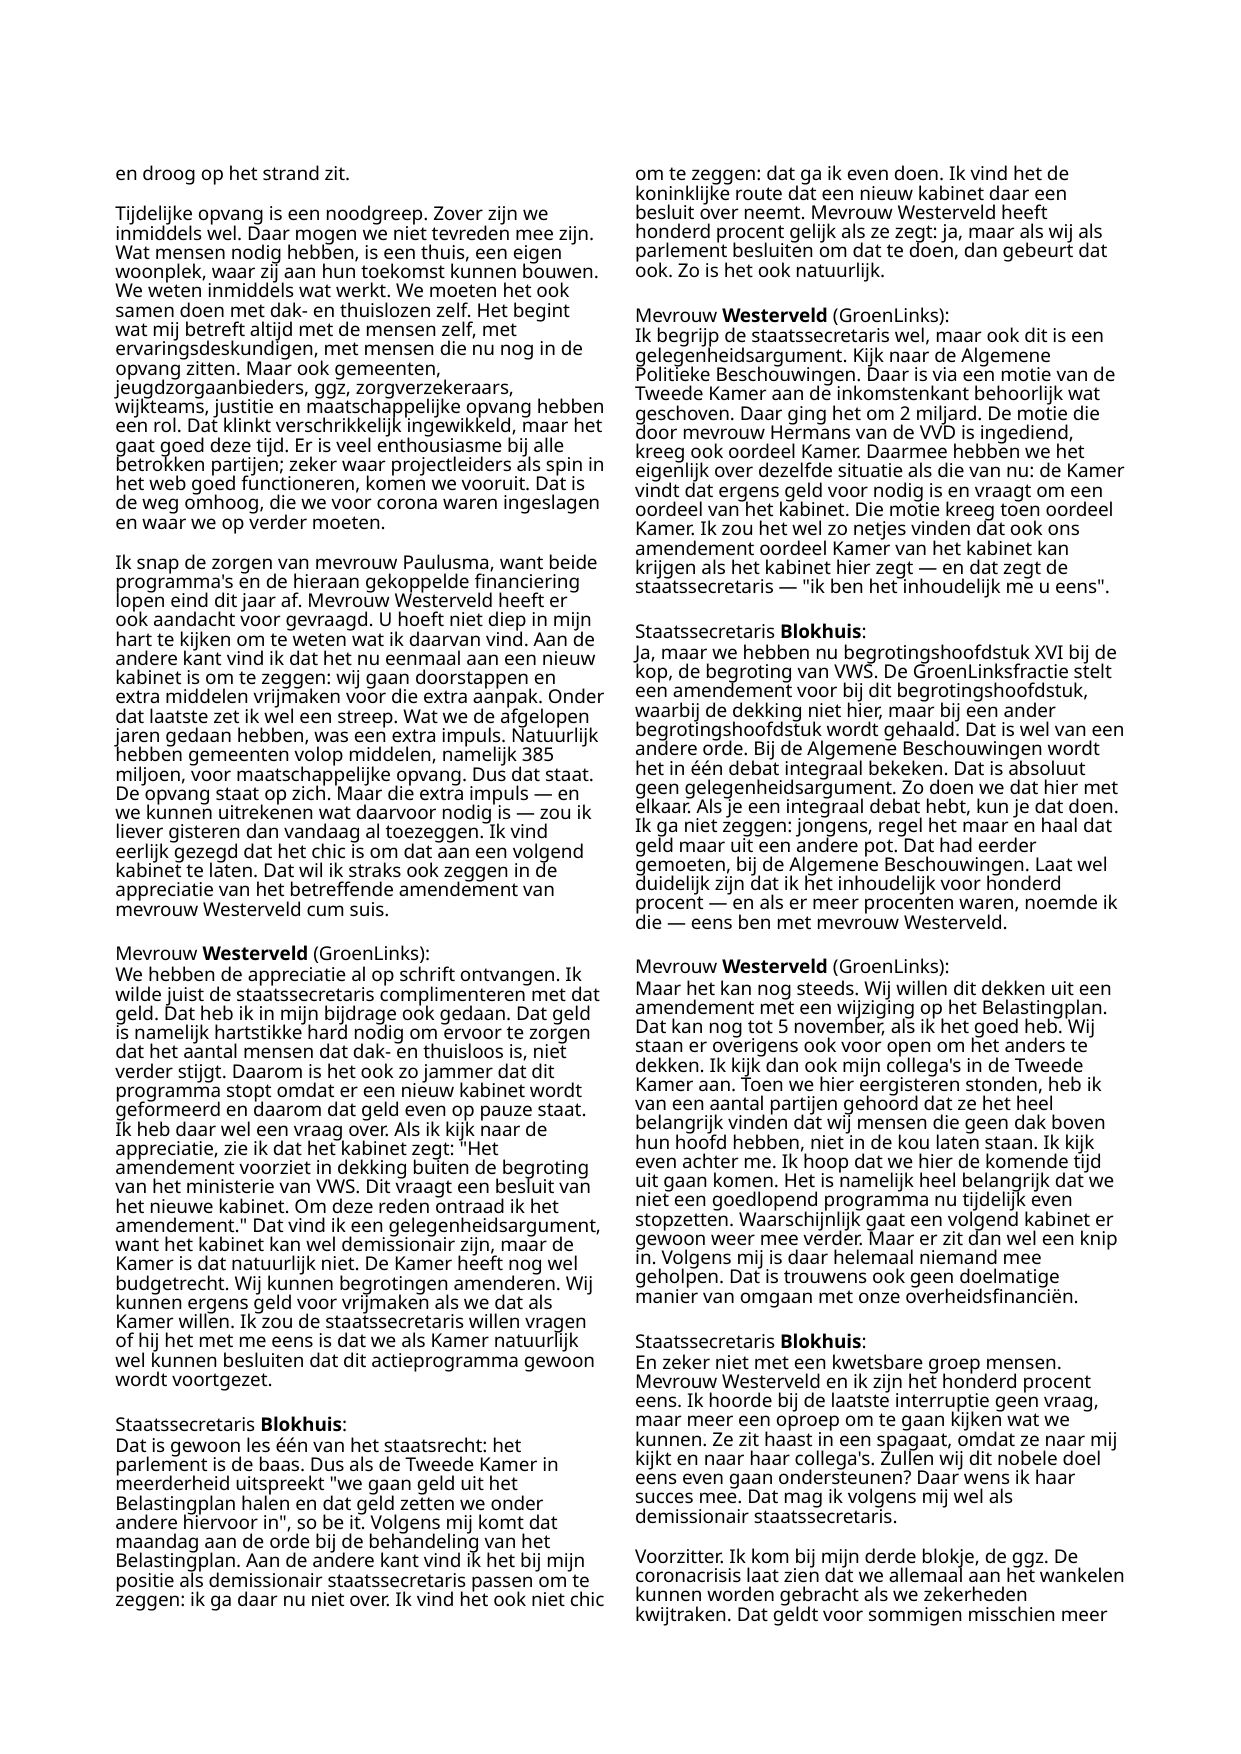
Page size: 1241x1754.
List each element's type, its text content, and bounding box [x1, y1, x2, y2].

text Mevrouw Westerveld (GroenLinks): [115, 941, 605, 966]
text Ik snap de zorgen van mevrouw Paulusma, want beide programma's en de hieraan gekoppelde financiering lopen eind dit jaar af. Mevrouw Westerveld heeft er ook aandacht voor gevraagd. U hoeft niet diep in mijn hart te kijken om te weten wat ik daarvan vind. Aan de andere kant vind ik dat het nu eenmaal aan een nieuw kabinet is om te zeggen: wij gaan doorstappen en extra middelen vrijmaken voor die extra aanpak. Onder dat laatste zet ik wel een streep. Wat we de afgelopen jaren gedaan hebben, was een extra impuls. Natuurlijk hebben gemeenten volop middelen, namelijk 385 miljoen, voor maatschappelijke opvang. Dus dat staat. De opvang staat op zich. Maar die extra impuls — en we kunnen uitrekenen wat daarvoor nodig is — zou ik liever gisteren dan vandaag al toezeggen. Ik vind eerlijk gezegd dat het chic is om dat aan een volgend kabinet te laten. Dat wil ik straks ook zeggen in de appreciatie van het betreffende amendement van mevrouw Westerveld cum suis. [115, 554, 605, 920]
text Dat is gewoon les één van het staatsrecht: het parlement is de baas. Dus als de Tweede Kamer in meerderheid uitspreekt "we gaan geld uit het Belastingplan halen en dat geld zetten we onder andere hiervoor in", so be it. Volgens mij komt dat maandag aan de orde bij de behandeling van het Belastingplan. Aan de andere kant vind ik het bij mijn positie als demissionair staatssecretaris passen om te zeggen: ik ga daar nu niet over. Ik vind het ook niet chic [115, 1437, 605, 1610]
text om te zeggen: dat ga ik even doen. Ik vind het de koninklijke route dat een nieuw kabinet daar een besluit over neemt. Mevrouw Westerveld heeft honderd procent gelijk als ze zegt: ja, maar als wij als parlement besluiten om dat te doen, dan gebeurt dat ook. Zo is het ook natuurlijk. [635, 165, 1125, 281]
text Mevrouw Westerveld (GroenLinks): [635, 954, 1125, 979]
text Maar het kan nog steeds. Wij willen dit dekken uit een amendement met een wijziging op het Belastingplan. Dat kan nog tot 5 november, als ik het goed heb. Wij staan er overigens ook voor open om het anders te dekken. Ik kijk dan ook mijn collega's in de Tweede Kamer aan. Toen we hier eergisteren stonden, heb ik van een aantal partijen gehoord dat ze het heel belangrijk vinden dat wij mensen die geen dak boven hun hoofd hebben, niet in de kou laten staan. Ik kijk even achter me. Ik hoop dat we hier de komende tijd uit gaan komen. Het is namelijk heel belangrijk dat we niet een goedlopend programma nu tijdelijk even stopzetten. Waarschijnlijk gaat een volgend kabinet er gewoon weer mee verder. Maar er zit dan wel een knip in. Volgens mij is daar helemaal niemand mee geholpen. Dat is trouwens ook geen doelmatige manier van omgaan met onze overheidsfinanciën. [635, 979, 1125, 1307]
text We hebben de appreciatie al op schrift ontvangen. Ik wilde juist de staatssecretaris complimenteren met dat geld. Dat heb ik in mijn bijdrage ook gedaan. Dat geld is namelijk hartstikke hard nodig om ervoor te zorgen dat het aantal mensen dat dak- en thuisloos is, niet verder stijgt. Daarom is het ook zo jammer dat dit programma stopt omdat er een nieuw kabinet wordt geformeerd en daarom dat geld even op pauze staat. Ik heb daar wel een vraag over. Als ik kijk naar de appreciatie, zie ik dat het kabinet zegt: "Het amendement voorziet in dekking buiten de begroting van het ministerie van VWS. Dit vraagt een besluit van het nieuwe kabinet. Om deze reden ontraad ik het amendement." Dat vind ik een gelegenheidsargument, want het kabinet kan wel demissionair zijn, maar de Kamer is dat natuurlijk niet. De Kamer heeft nog wel budgetrecht. Wij kunnen begrotingen amenderen. Wij kunnen ergens geld voor vrijmaken als we dat als Kamer willen. Ik zou de staatssecretaris willen vragen of hij het met me eens is dat we als Kamer natuurlijk wel kunnen besluiten dat dit actieprogramma gewoon wordt voortgezet. [115, 966, 605, 1390]
text Ja, maar we hebben nu begrotingshoofdstuk XVI bij de kop, de begroting van VWS. De GroenLinksfractie stelt een amendement voor bij dit begrotingshoofdstuk, waarbij de dekking niet hier, maar bij een ander begrotingshoofdstuk wordt gehaald. Dat is wel van een andere orde. Bij de Algemene Beschouwingen wordt het in één debat integraal bekeken. Dat is absoluut geen gelegenheidsargument. Zo doen we dat hier met elkaar. Als je een integraal debat hebt, kun je dat doen. Ik ga niet zeggen: jongens, regel het maar en haal dat geld maar uit een andere pot. Dat had eerder gemoeten, bij de Algemene Beschouwingen. Laat wel duidelijk zijn dat ik het inhoudelijk voor honderd procent — en als er meer procenten waren, noemde ik die — eens ben met mevrouw Westerveld. [635, 644, 1125, 933]
text Mevrouw Westerveld (GroenLinks): [635, 302, 1125, 327]
text En zeker niet met een kwetsbare groep mensen. Mevrouw Westerveld en ik zijn het honderd procent eens. Ik hoorde bij de laatste interruptie geen vraag, maar meer een oproep om te gaan kijken wat we kunnen. Ze zit haast in een spagaat, omdat ze naar mij kijkt en naar haar collega's. Zullen wij dit nobele doel eens even gaan ondersteunen? Daar wens ik haar succes mee. Dat mag ik volgens mij wel als demissionair staatssecretaris. [635, 1354, 1125, 1527]
text Tijdelijke opvang is een noodgreep. Zover zijn we inmiddels wel. Daar mogen we niet tevreden mee zijn. Wat mensen nodig hebben, is een thuis, een eigen woonplek, waar zij aan hun toekomst kunnen bouwen. We weten inmiddels wat werkt. We moeten het ook samen doen met dak- en thuislozen zelf. Het begint wat mij betreft altijd met de mensen zelf, met ervaringsdeskundigen, met mensen die nu nog in de opvang zitten. Maar ook gemeenten, jeugdzorgaanbieders, ggz, zorgverzekeraars, wijkteams, justitie en maatschappelijke opvang hebben een rol. Dat klinkt verschrikkelijk ingewikkeld, maar het gaat goed deze tijd. Er is veel enthousiasme bij alle betrokken partijen; zeker waar projectleiders als spin in het web goed functioneren, komen we vooruit. Dat is de weg omhoog, die we voor corona waren ingeslagen en waar we op verder moeten. [115, 205, 605, 533]
text Staatssecretaris Blokhuis: [635, 618, 1125, 644]
text en droog op het strand zit. [115, 165, 605, 184]
text Staatssecretaris Blokhuis: [635, 1328, 1125, 1354]
text Ik begrijp de staatssecretaris wel, maar ook dit is een gelegenheidsargument. Kijk naar de Algemene Politieke Beschouwingen. Daar is via een motie van de Tweede Kamer aan de inkomstenkant behoorlijk wat geschoven. Daar ging het om 2 miljard. De motie die door mevrouw Hermans van de VVD is ingediend, kreeg ook oordeel Kamer. Daarmee hebben we het eigenlijk over dezelfde situatie als die van nu: de Kamer vindt dat ergens geld voor nodig is en vraagt om een oordeel van het kabinet. Die motie kreeg toen oordeel Kamer. Ik zou het wel zo netjes vinden dat ook ons amendement oordeel Kamer van het kabinet kan krijgen als het kabinet hier zegt — en dat zegt de staatssecretaris — "ik ben het inhoudelijk me u eens". [635, 327, 1125, 597]
text Voorzitter. Ik kom bij mijn derde blokje, de ggz. De coronacrisis laat zien dat we allemaal aan het wankelen kunnen worden gebracht als we zekerheden kwijtraken. Dat geldt voor sommigen misschien meer [635, 1548, 1125, 1625]
text Staatssecretaris Blokhuis: [115, 1411, 605, 1437]
